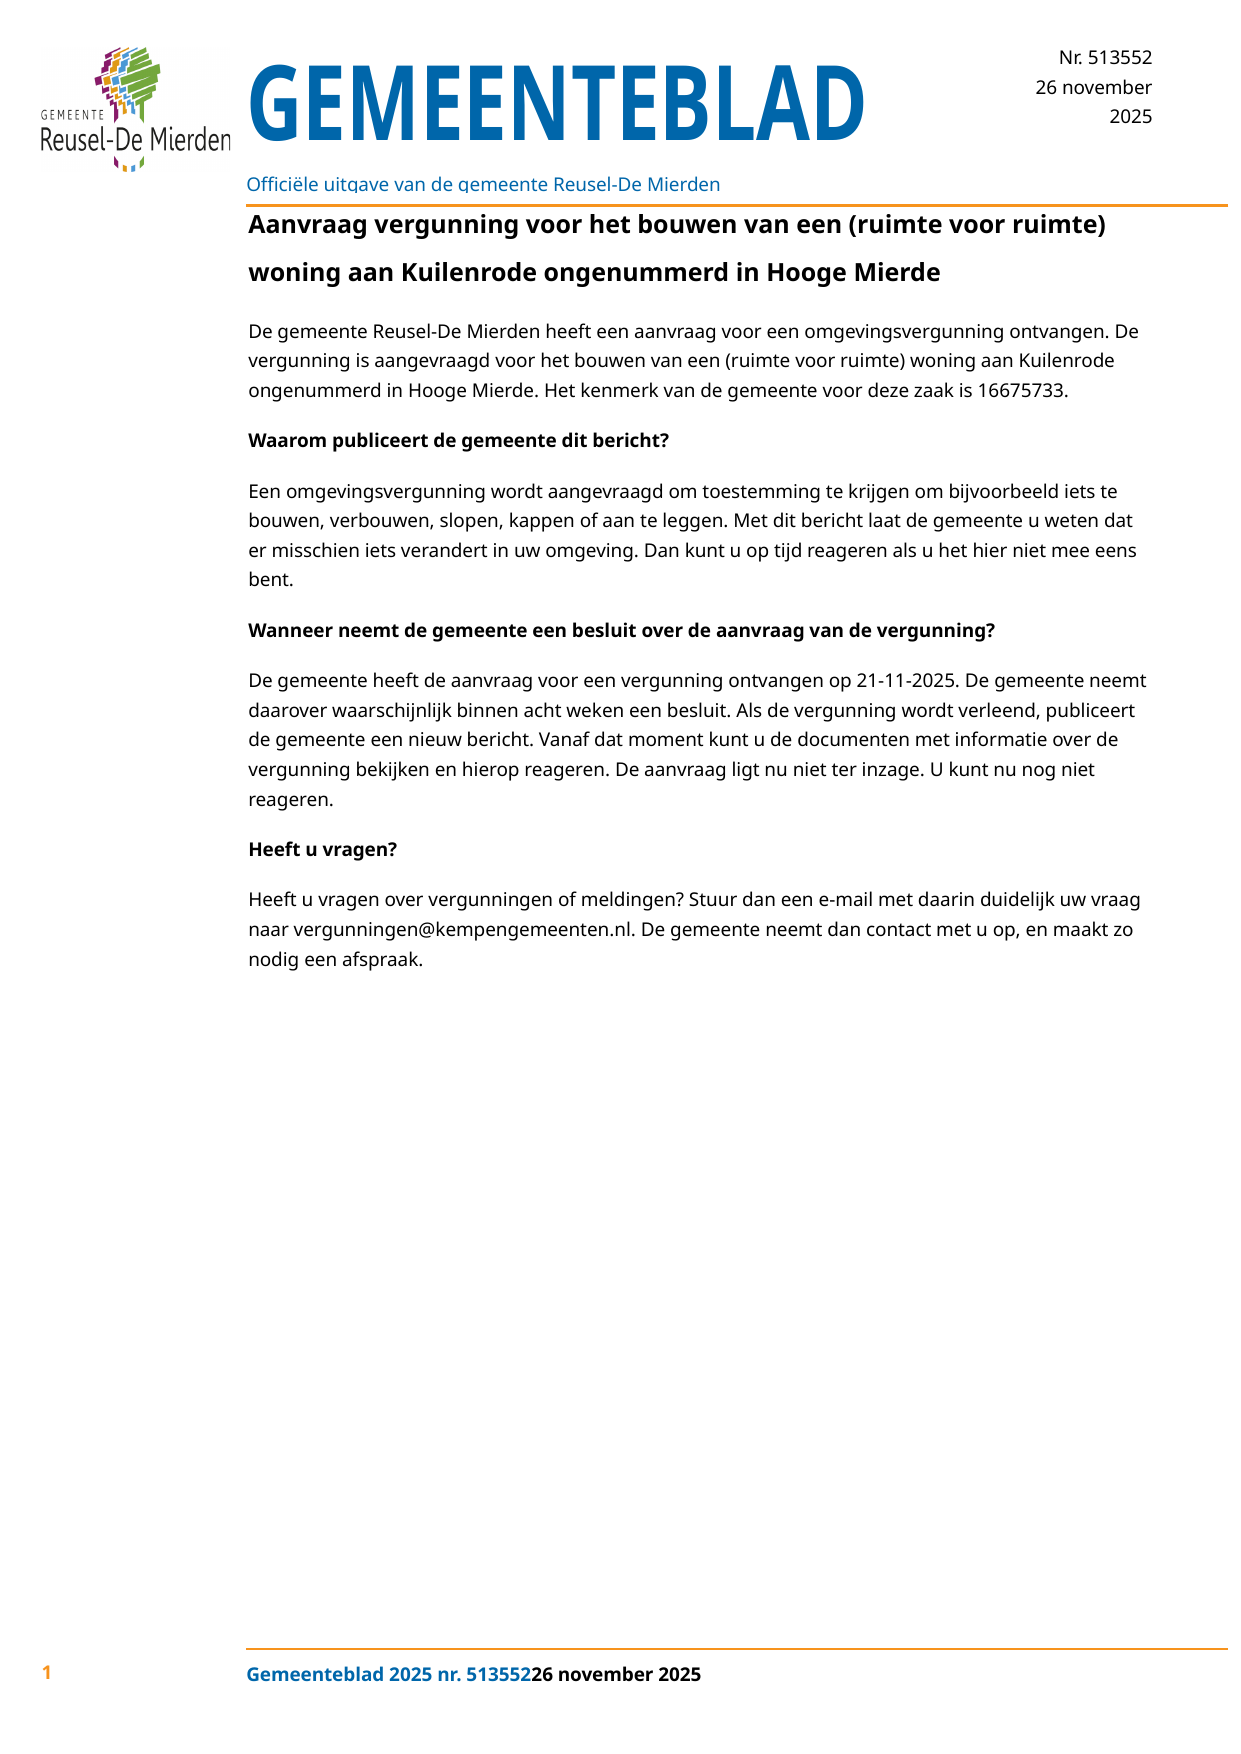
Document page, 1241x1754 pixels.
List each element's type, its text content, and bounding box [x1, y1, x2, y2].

text Wanneer neemt de gemeente een besluit over de aanvraag van de vergunning? [248, 617, 1152, 643]
text Heeft u vragen over vergunningen of meldingen? Stuur dan een e-mail met daarin duidelijk uw vraag naar vergunningen@kempengemeenten.nl. De gemeente neemt dan contact met u op, en maakt zo nodig een afspraak. [248, 887, 1152, 972]
text Een omgevingsvergunning wordt aangevraagd om toestemming te krijgen om bijvoorbeeld iets te bouwen, verbouwen, slopen, kappen of aan te leggen. Met dit bericht laat de gemeente u weten dat er misschien iets verandert in uw omgeving. Dan kunt u op tijd reageren als u het hier niet mee eens bent. [248, 478, 1152, 592]
text De gemeente heeft de aanvraag voor een vergunning ontvangen op 21-11-2025. De gemeente neemt daarover waarschijnlijk binnen acht weken een besluit. Als de vergunning wordt verleend, publiceert de gemeente een nieuw bericht. Vanaf dat moment kunt u de documenten met informatie over de vergunning bekijken en hierop reageren. De aanvraag ligt nu niet ter inzage. U kunt nu nog niet reageren. [248, 667, 1152, 812]
text Aanvraag vergunning voor het bouwen van een (ruimte voor ruimte) woning aan Kuilenrode ongenummerd in Hooge Mierde [248, 207, 1152, 288]
picture [41, 47, 231, 172]
text Heeft u vragen? [248, 836, 1152, 862]
text De gemeente Reusel-De Mierden heeft een aanvraag voor een omgevingsvergunning ontvangen. De vergunning is aangevraagd voor het bouwen van een (ruimte voor ruimte) woning aan Kuilenrode ongenummerd in Hooge Mierde. Het kenmerk van de gemeente voor deze zaak is 16675733. [248, 318, 1152, 403]
text Waarom publiceert de gemeente dit bericht? [248, 427, 1152, 453]
